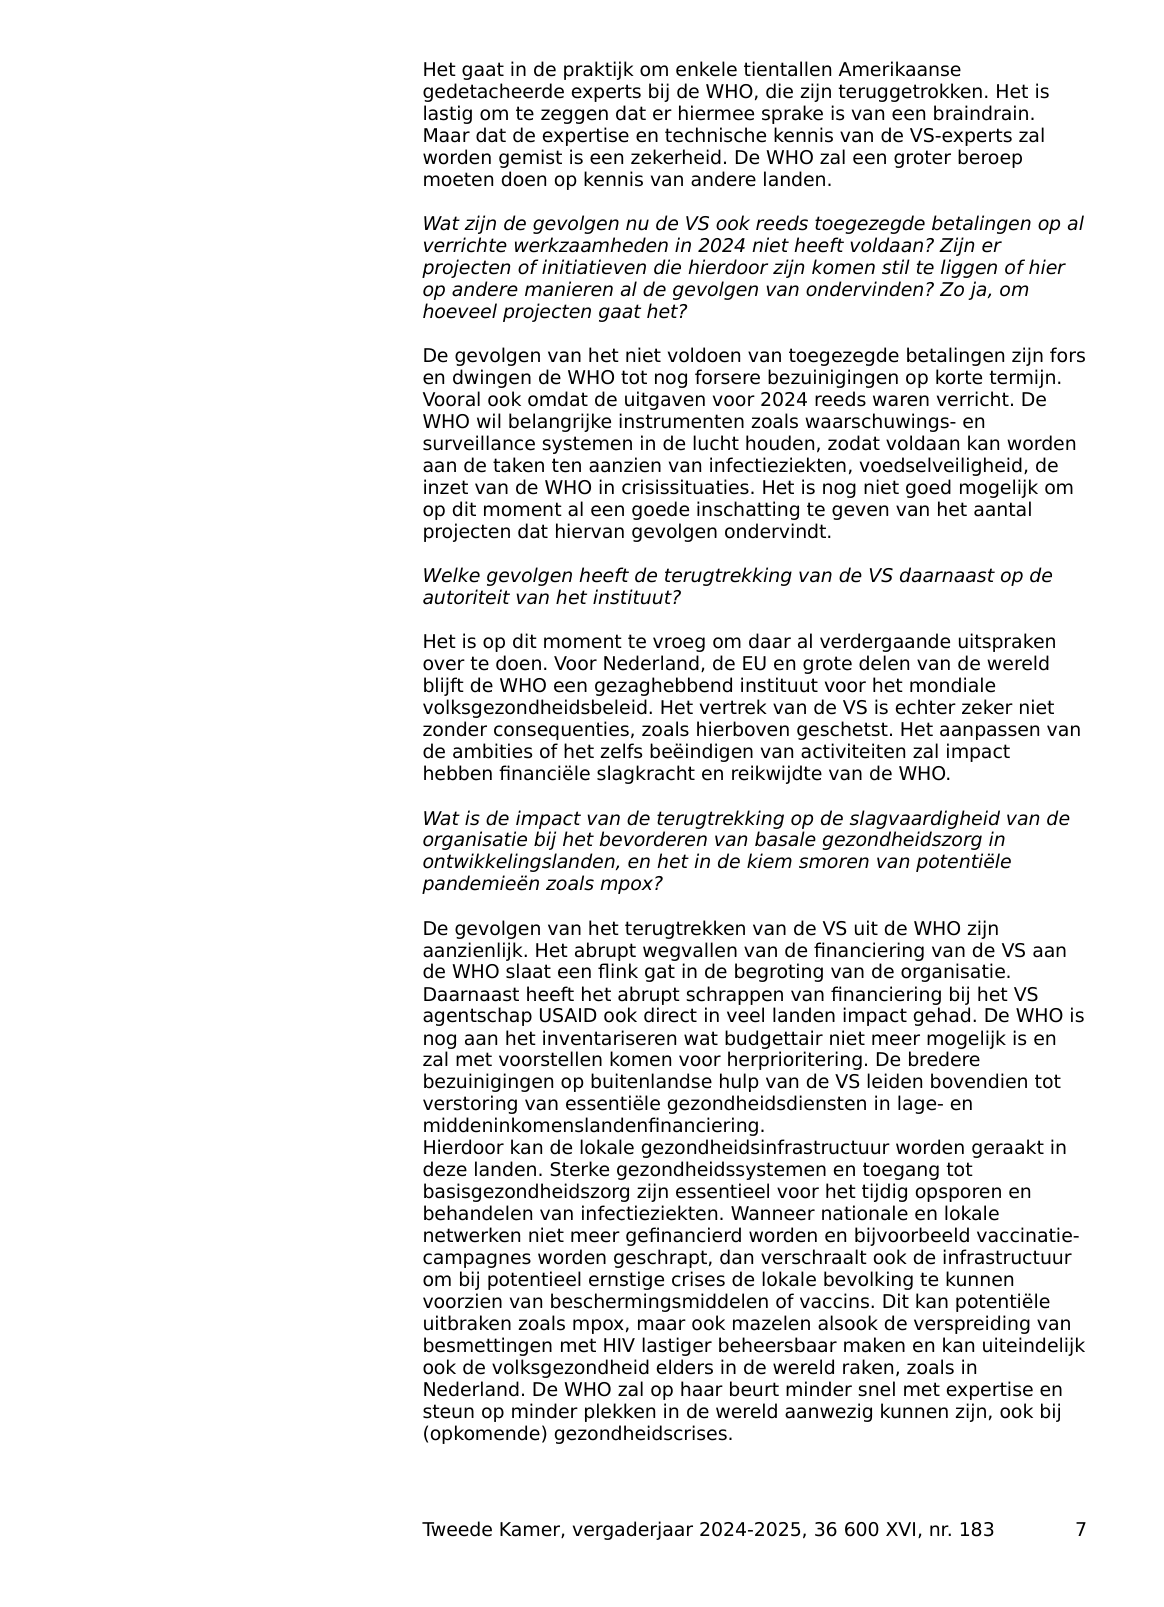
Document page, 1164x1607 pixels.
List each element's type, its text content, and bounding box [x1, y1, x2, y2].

text De gevolgen van het niet voldoen van toegezegde betalingen zijn fors en dwingen de WHO tot nog forsere bezuinigingen op korte termijn. Vooral ook omdat de uitgaven voor 2024 reeds waren verricht. De WHO wil belangrijke instrumenten zoals waarschuwings- en surveillance systemen in de lucht houden, zodat voldaan kan worden aan de taken ten aanzien van infectieziekten, voedselveiligheid, de inzet van de WHO in crisissituaties. Het is nog niet goed mogelijk om op dit moment al een goede inschatting te geven van het aantal projecten dat hiervan gevolgen ondervindt. [422, 345, 1087, 543]
text Hierdoor kan de lokale gezondheidsinfrastructuur worden geraakt in deze landen. Sterke gezondheidssystemen en toegang tot basisgezondheidszorg zijn essentieel voor het tijdig opsporen en behandelen van infectieziekten. Wanneer nationale en lokale netwerken niet meer gefinancierd worden en bijvoorbeeld vaccinatie-campagnes worden geschrapt, dan verschraalt ook de infrastructuur om bij potentieel ernstige crises de lokale bevolking te kunnen voorzien van beschermingsmiddelen of vaccins. Dit kan potentiële uitbraken zoals mpox, maar ook mazelen alsook de verspreiding van besmettingen met HIV lastiger beheersbaar maken en kan uiteindelijk ook de volksgezondheid elders in de wereld raken, zoals in Nederland. De WHO zal op haar beurt minder snel met expertise en steun op minder plekken in de wereld aanwezig kunnen zijn, ook bij (opkomende) gezondheidscrises. [422, 1137, 1087, 1445]
text Het gaat in de praktijk om enkele tientallen Amerikaanse gedetacheerde experts bij de WHO, die zijn teruggetrokken. Het is lastig om te zeggen dat er hiermee sprake is van een braindrain. Maar dat de expertise en technische kennis van de VS-experts zal worden gemist is een zekerheid. De WHO zal een groter beroep moeten doen op kennis van andere landen. [422, 59, 1087, 191]
text Wat is de impact van de terugtrekking op de slagvaardigheid van de organisatie bij het bevorderen van basale gezondheidszorg in ontwikkelingslanden, en het in de kiem smoren van potentiële pandemieën zoals mpox? [422, 807, 1087, 895]
text Wat zijn de gevolgen nu de VS ook reeds toegezegde betalingen op al verrichte werkzaamheden in 2024 niet heeft voldaan? Zijn er projecten of initiatieven die hierdoor zijn komen stil te liggen of hier op andere manieren al de gevolgen van ondervinden? Zo ja, om hoeveel projecten gaat het? [422, 213, 1087, 323]
text Welke gevolgen heeft de terugtrekking van de VS daarnaast op de autoriteit van het instituut? [422, 565, 1087, 609]
text Het is op dit moment te vroeg om daar al verdergaande uitspraken over te doen. Voor Nederland, de EU en grote delen van de wereld blijft de WHO een gezaghebbend instituut voor het mondiale volksgezondheidsbeleid. Het vertrek van de VS is echter zeker niet zonder consequenties, zoals hierboven geschetst. Het aanpassen van de ambities of het zelfs beëindigen van activiteiten zal impact hebben financiële slagkracht en reikwijdte van de WHO. [422, 631, 1087, 785]
text De gevolgen van het terugtrekken van de VS uit de WHO zijn aanzienlijk. Het abrupt wegvallen van de financiering van de VS aan de WHO slaat een flink gat in de begroting van de organisatie. Daarnaast heeft het abrupt schrappen van financiering bij het VS agentschap USAID ook direct in veel landen impact gehad. De WHO is nog aan het inventariseren wat budgettair niet meer mogelijk is en zal met voorstellen komen voor herprioritering. De bredere bezuinigingen op buitenlandse hulp van de VS leiden bovendien tot verstoring van essentiële gezondheidsdiensten in lage- en middeninkomenslandenfinanciering. [422, 917, 1087, 1137]
